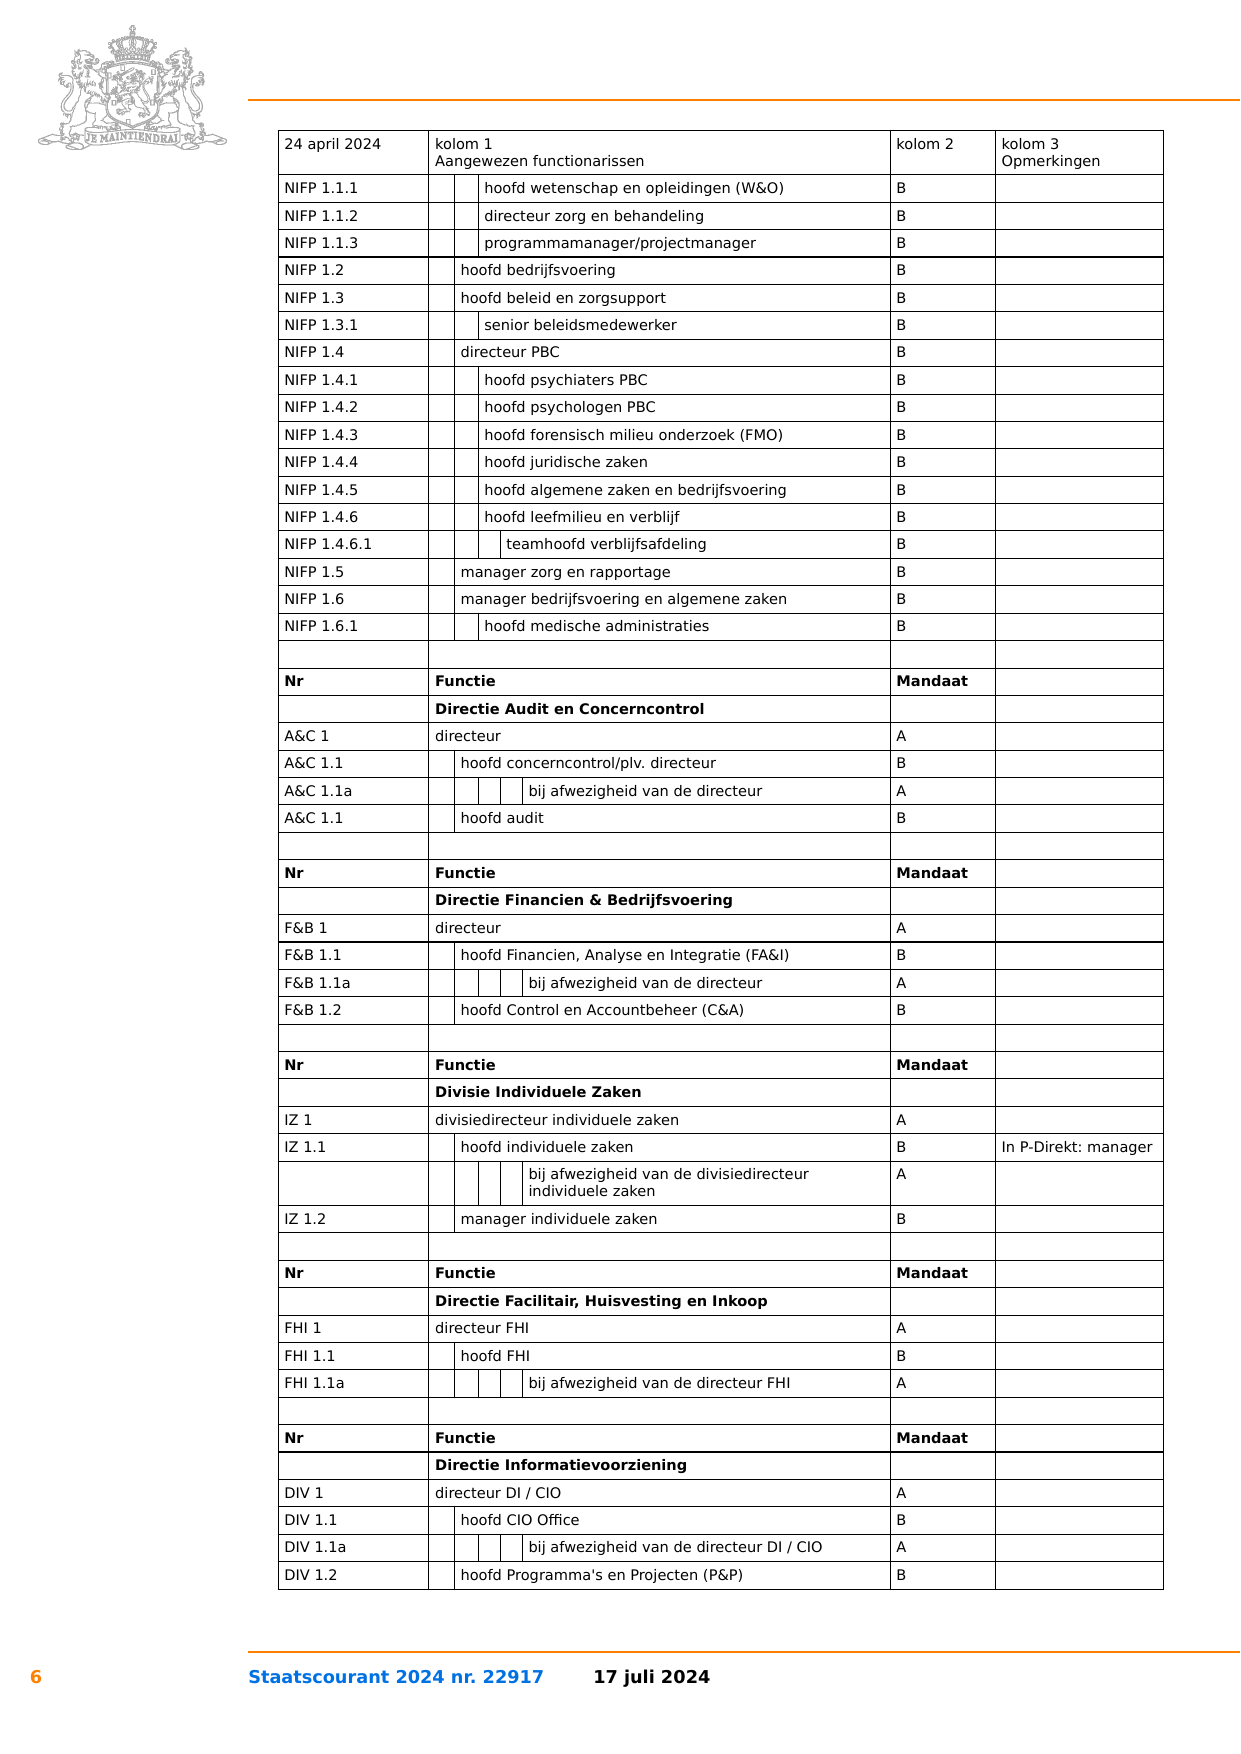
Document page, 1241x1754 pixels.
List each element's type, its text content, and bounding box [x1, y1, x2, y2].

table_cell [996, 778, 1163, 804]
table_cell [501, 970, 522, 996]
table_cell [429, 422, 454, 448]
table_cell [429, 641, 890, 667]
table_cell Functie [429, 1261, 890, 1287]
table_cell [996, 696, 1163, 722]
table_cell [429, 1535, 454, 1561]
table_cell [429, 340, 454, 366]
table_cell [455, 449, 478, 476]
table_cell [279, 833, 428, 859]
table_cell directeur PBC [455, 340, 890, 366]
table_cell hoofd Financien, Analyse en Integratie (FA&I) [455, 943, 890, 969]
table_cell B [891, 477, 995, 503]
table_cell NIFP 1.1.1 [279, 175, 428, 202]
table_cell [996, 1480, 1163, 1506]
table_cell NIFP 1.4.2 [279, 395, 428, 421]
table_cell [429, 614, 454, 640]
table_cell Mandaat [891, 860, 995, 887]
table_cell bij afwezigheid van de directeur DI / CIO [523, 1535, 890, 1561]
table_cell A&C 1.1a [279, 778, 428, 804]
table_cell A [891, 915, 995, 941]
table_cell [279, 1233, 428, 1260]
table_cell senior beleidsmedewerker [479, 312, 890, 339]
table_cell [429, 203, 454, 229]
table_cell [996, 1206, 1163, 1232]
table_cell [996, 1025, 1163, 1051]
table_cell [429, 1206, 454, 1232]
table_cell [279, 888, 428, 914]
table_cell B [891, 449, 995, 476]
table_cell [996, 1562, 1163, 1588]
table_cell [996, 312, 1163, 339]
table_cell B [891, 1562, 995, 1588]
table_cell [996, 997, 1163, 1023]
table_cell Functie [429, 1052, 890, 1078]
table_cell bij afwezigheid van de directeur FHI [523, 1370, 890, 1397]
table_cell hoofd wetenschap en opleidingen (W&O) [479, 175, 890, 202]
table_cell [891, 1233, 995, 1260]
table_cell hoofd audit [455, 805, 890, 832]
table_cell [996, 586, 1163, 613]
table_cell Mandaat [891, 669, 995, 695]
table_cell NIFP 1.4.1 [279, 367, 428, 393]
table_cell [996, 1507, 1163, 1534]
table_cell B [891, 203, 995, 229]
table_cell [429, 805, 454, 832]
table_cell [479, 970, 500, 996]
table_cell [891, 888, 995, 914]
table_cell [996, 1398, 1163, 1424]
table_cell [455, 367, 478, 393]
table_cell [891, 1453, 995, 1479]
table_cell [891, 1025, 995, 1051]
table_cell A [891, 1316, 995, 1342]
table_cell [429, 1162, 454, 1205]
table_cell [501, 1162, 522, 1205]
table_cell F&B 1.2 [279, 997, 428, 1023]
table_cell B [891, 997, 995, 1023]
table_cell manager zorg en rapportage [455, 559, 890, 585]
table_cell A [891, 1535, 995, 1561]
table_cell A&C 1.1 [279, 805, 428, 832]
table_cell B [891, 614, 995, 640]
table_cell [996, 504, 1163, 530]
table_cell B [891, 943, 995, 969]
table_cell [455, 422, 478, 448]
table_cell A [891, 970, 995, 996]
table_cell [429, 258, 454, 284]
table_cell [996, 531, 1163, 558]
table_cell [429, 285, 454, 311]
table_cell [455, 312, 478, 339]
table_cell teamhoofd verblijfsafdeling [501, 531, 890, 558]
table_cell [996, 805, 1163, 832]
table_cell bij afwezigheid van de directeur [523, 778, 890, 804]
table_cell [996, 641, 1163, 667]
table_cell B [891, 559, 995, 585]
table_cell [455, 477, 478, 503]
table_cell [429, 230, 454, 256]
table_cell [455, 175, 478, 202]
table_cell B [891, 340, 995, 366]
table_cell [429, 1025, 890, 1051]
table_cell [996, 258, 1163, 284]
table_cell NIFP 1.3 [279, 285, 428, 311]
table_cell B [891, 504, 995, 530]
table_cell Mandaat [891, 1052, 995, 1078]
table_cell [996, 203, 1163, 229]
table_cell directeur DI / CIO [429, 1480, 890, 1506]
table_cell [479, 531, 500, 558]
table_cell [429, 1233, 890, 1260]
table_cell NIFP 1.4.3 [279, 422, 428, 448]
table_cell DIV 1.1 [279, 1507, 428, 1534]
table_cell hoofd beleid en zorgsupport [455, 285, 890, 311]
table_cell [996, 1370, 1163, 1397]
table_cell [455, 504, 478, 530]
table_cell [429, 531, 454, 558]
table_cell [996, 888, 1163, 914]
table_cell [891, 833, 995, 859]
table_cell Nr [279, 669, 428, 695]
table_cell [996, 175, 1163, 202]
table_cell F&B 1.1 [279, 943, 428, 969]
table_cell A [891, 723, 995, 749]
table_cell Directie Audit en Concerncontrol [429, 696, 890, 722]
table_cell [996, 1425, 1163, 1451]
table_cell NIFP 1.6.1 [279, 614, 428, 640]
table_cell [996, 367, 1163, 393]
table_cell hoofd concerncontrol/plv. directeur [455, 751, 890, 777]
table_cell F&B 1.1a [279, 970, 428, 996]
table_cell B [891, 1343, 995, 1369]
table_cell directeur zorg en behandeling [479, 203, 890, 229]
table_cell [996, 970, 1163, 996]
table_cell A [891, 1162, 995, 1205]
table_cell NIFP 1.4.4 [279, 449, 428, 476]
table_cell [891, 1398, 995, 1424]
table_cell [279, 1162, 428, 1205]
table_cell hoofd individuele zaken [455, 1134, 890, 1161]
table_cell [429, 1370, 454, 1397]
table_cell Nr [279, 860, 428, 887]
table_cell DIV 1.1a [279, 1535, 428, 1561]
table_cell Directie Facilitair, Huisvesting en Inkoop [429, 1288, 890, 1314]
table_cell [429, 312, 454, 339]
table_cell B [891, 395, 995, 421]
table_cell [891, 641, 995, 667]
table_cell NIFP 1.2 [279, 258, 428, 284]
table_cell bij afwezigheid van de directeur [523, 970, 890, 996]
table_cell [996, 1079, 1163, 1106]
table_cell [429, 477, 454, 503]
table_cell [996, 1453, 1163, 1479]
table_cell [429, 751, 454, 777]
table_cell [996, 915, 1163, 941]
table_cell B [891, 751, 995, 777]
table_cell [429, 395, 454, 421]
table_cell Nr [279, 1425, 428, 1451]
table_cell hoofd juridische zaken [479, 449, 890, 476]
table_cell [996, 395, 1163, 421]
table_cell NIFP 1.1.3 [279, 230, 428, 256]
table_cell hoofd psychologen PBC [479, 395, 890, 421]
table_cell [429, 778, 454, 804]
table_cell [501, 778, 522, 804]
table_cell [455, 1162, 478, 1205]
table_header 24 april 2024 [279, 131, 428, 174]
table_cell FHI 1.1 [279, 1343, 428, 1369]
table_cell [279, 1288, 428, 1314]
table_cell B [891, 805, 995, 832]
table_cell hoofd leefmilieu en verblijf [479, 504, 890, 530]
table_cell [455, 203, 478, 229]
table_cell hoofd psychiaters PBC [479, 367, 890, 393]
table_cell [429, 1343, 454, 1369]
table_header kolom 2 [891, 131, 995, 174]
table_cell [996, 559, 1163, 585]
table_cell [996, 1107, 1163, 1133]
table_cell [455, 970, 478, 996]
table_cell FHI 1 [279, 1316, 428, 1342]
table_cell [429, 586, 454, 613]
table_cell A [891, 1107, 995, 1133]
table_cell Directie Informatievoorziening [429, 1453, 890, 1479]
table_cell [455, 531, 478, 558]
table_header kolom 1 Aangewezen functionarissen [429, 131, 890, 174]
table_cell [996, 449, 1163, 476]
table_cell [479, 1162, 500, 1205]
table_cell [429, 504, 454, 530]
table_cell programmamanager/projectmanager [479, 230, 890, 256]
table_cell A [891, 1480, 995, 1506]
table_cell A&C 1 [279, 723, 428, 749]
table_cell NIFP 1.6 [279, 586, 428, 613]
table_cell [429, 943, 454, 969]
table_cell B [891, 285, 995, 311]
table_cell DIV 1.2 [279, 1562, 428, 1588]
table_cell B [891, 175, 995, 202]
table_cell hoofd CIO Office [455, 1507, 890, 1534]
table_cell [891, 1288, 995, 1314]
table_cell B [891, 230, 995, 256]
table_cell Mandaat [891, 1261, 995, 1287]
table_cell [279, 1398, 428, 1424]
table_cell Directie Financien & Bedrijfsvoering [429, 888, 890, 914]
table_cell directeur [429, 723, 890, 749]
table_cell [996, 723, 1163, 749]
table_cell Functie [429, 860, 890, 887]
table_cell [996, 477, 1163, 503]
table_cell NIFP 1.4 [279, 340, 428, 366]
table_cell IZ 1.2 [279, 1206, 428, 1232]
table_cell B [891, 1134, 995, 1161]
table_cell hoofd algemene zaken en bedrijfsvoering [479, 477, 890, 503]
table_cell [429, 449, 454, 476]
table_cell [455, 230, 478, 256]
table_cell [996, 669, 1163, 695]
table_cell [429, 1398, 890, 1424]
table_cell Nr [279, 1261, 428, 1287]
table_cell B [891, 258, 995, 284]
table_cell B [891, 1507, 995, 1534]
table_cell bij afwezigheid van de divisiedirecteur individuele zaken [523, 1162, 890, 1205]
table_cell B [891, 367, 995, 393]
table_cell NIFP 1.4.6 [279, 504, 428, 530]
table_cell NIFP 1.1.2 [279, 203, 428, 229]
table_cell A&C 1.1 [279, 751, 428, 777]
table_cell [479, 1370, 500, 1397]
table_cell Divisie Individuele Zaken [429, 1079, 890, 1106]
table_cell Functie [429, 669, 890, 695]
table_cell [429, 833, 890, 859]
table_cell [479, 778, 500, 804]
table_cell [996, 860, 1163, 887]
table_cell B [891, 422, 995, 448]
table_cell [279, 1079, 428, 1106]
table_cell NIFP 1.4.5 [279, 477, 428, 503]
table_cell [996, 1288, 1163, 1314]
table_cell hoofd Programma's en Projecten (P&P) [455, 1562, 890, 1588]
table_cell [891, 696, 995, 722]
table_cell [996, 422, 1163, 448]
table_cell manager bedrijfsvoering en algemene zaken [455, 586, 890, 613]
table_cell hoofd bedrijfsvoering [455, 258, 890, 284]
table_cell [429, 175, 454, 202]
table_cell B [891, 1206, 995, 1232]
table_cell [996, 1316, 1163, 1342]
table_cell [429, 559, 454, 585]
table_cell [279, 696, 428, 722]
table_cell Mandaat [891, 1425, 995, 1451]
table_cell [996, 751, 1163, 777]
table_cell directeur FHI [429, 1316, 890, 1342]
table_cell [996, 1162, 1163, 1205]
table_cell [429, 367, 454, 393]
table_cell [996, 1261, 1163, 1287]
table_cell [279, 1453, 428, 1479]
table_cell [996, 285, 1163, 311]
table_cell [501, 1370, 522, 1397]
table_cell [996, 1233, 1163, 1260]
table_header kolom 3 Opmerkingen [996, 131, 1163, 174]
table_cell IZ 1.1 [279, 1134, 428, 1161]
table_cell hoofd medische administraties [479, 614, 890, 640]
table_cell hoofd Control en Accountbeheer (C&A) [455, 997, 890, 1023]
table_cell [996, 833, 1163, 859]
table_cell hoofd forensisch milieu onderzoek (FMO) [479, 422, 890, 448]
picture [38, 25, 227, 150]
table_cell [279, 641, 428, 667]
table_cell [429, 1507, 454, 1534]
table_cell NIFP 1.5 [279, 559, 428, 585]
table_cell [429, 1134, 454, 1161]
table_cell DIV 1 [279, 1480, 428, 1506]
table_cell [455, 1535, 478, 1561]
table_cell F&B 1 [279, 915, 428, 941]
table_cell B [891, 586, 995, 613]
table_cell divisiedirecteur individuele zaken [429, 1107, 890, 1133]
table_cell [891, 1079, 995, 1106]
table_cell A [891, 1370, 995, 1397]
table_cell FHI 1.1a [279, 1370, 428, 1397]
table_cell [455, 395, 478, 421]
table_cell [455, 614, 478, 640]
table_cell B [891, 312, 995, 339]
table_cell A [891, 778, 995, 804]
table_cell [455, 778, 478, 804]
table_cell directeur [429, 915, 890, 941]
table_cell [429, 997, 454, 1023]
table_cell IZ 1 [279, 1107, 428, 1133]
table_cell Functie [429, 1425, 890, 1451]
table_cell [479, 1535, 500, 1561]
table_cell [279, 1025, 428, 1051]
table_cell NIFP 1.4.6.1 [279, 531, 428, 558]
table_cell [996, 614, 1163, 640]
table_cell [429, 970, 454, 996]
table_cell [996, 943, 1163, 969]
table_cell manager individuele zaken [455, 1206, 890, 1232]
table_cell [996, 1052, 1163, 1078]
table_cell hoofd FHI [455, 1343, 890, 1369]
table_cell [996, 1535, 1163, 1561]
table_cell Nr [279, 1052, 428, 1078]
table_cell [996, 340, 1163, 366]
table_cell B [891, 531, 995, 558]
table_cell [429, 1562, 454, 1588]
table_cell [501, 1535, 522, 1561]
table_cell [996, 1343, 1163, 1369]
table_cell In P-Direkt: manager [996, 1134, 1163, 1161]
table_cell NIFP 1.3.1 [279, 312, 428, 339]
table_cell [455, 1370, 478, 1397]
table_cell [996, 230, 1163, 256]
